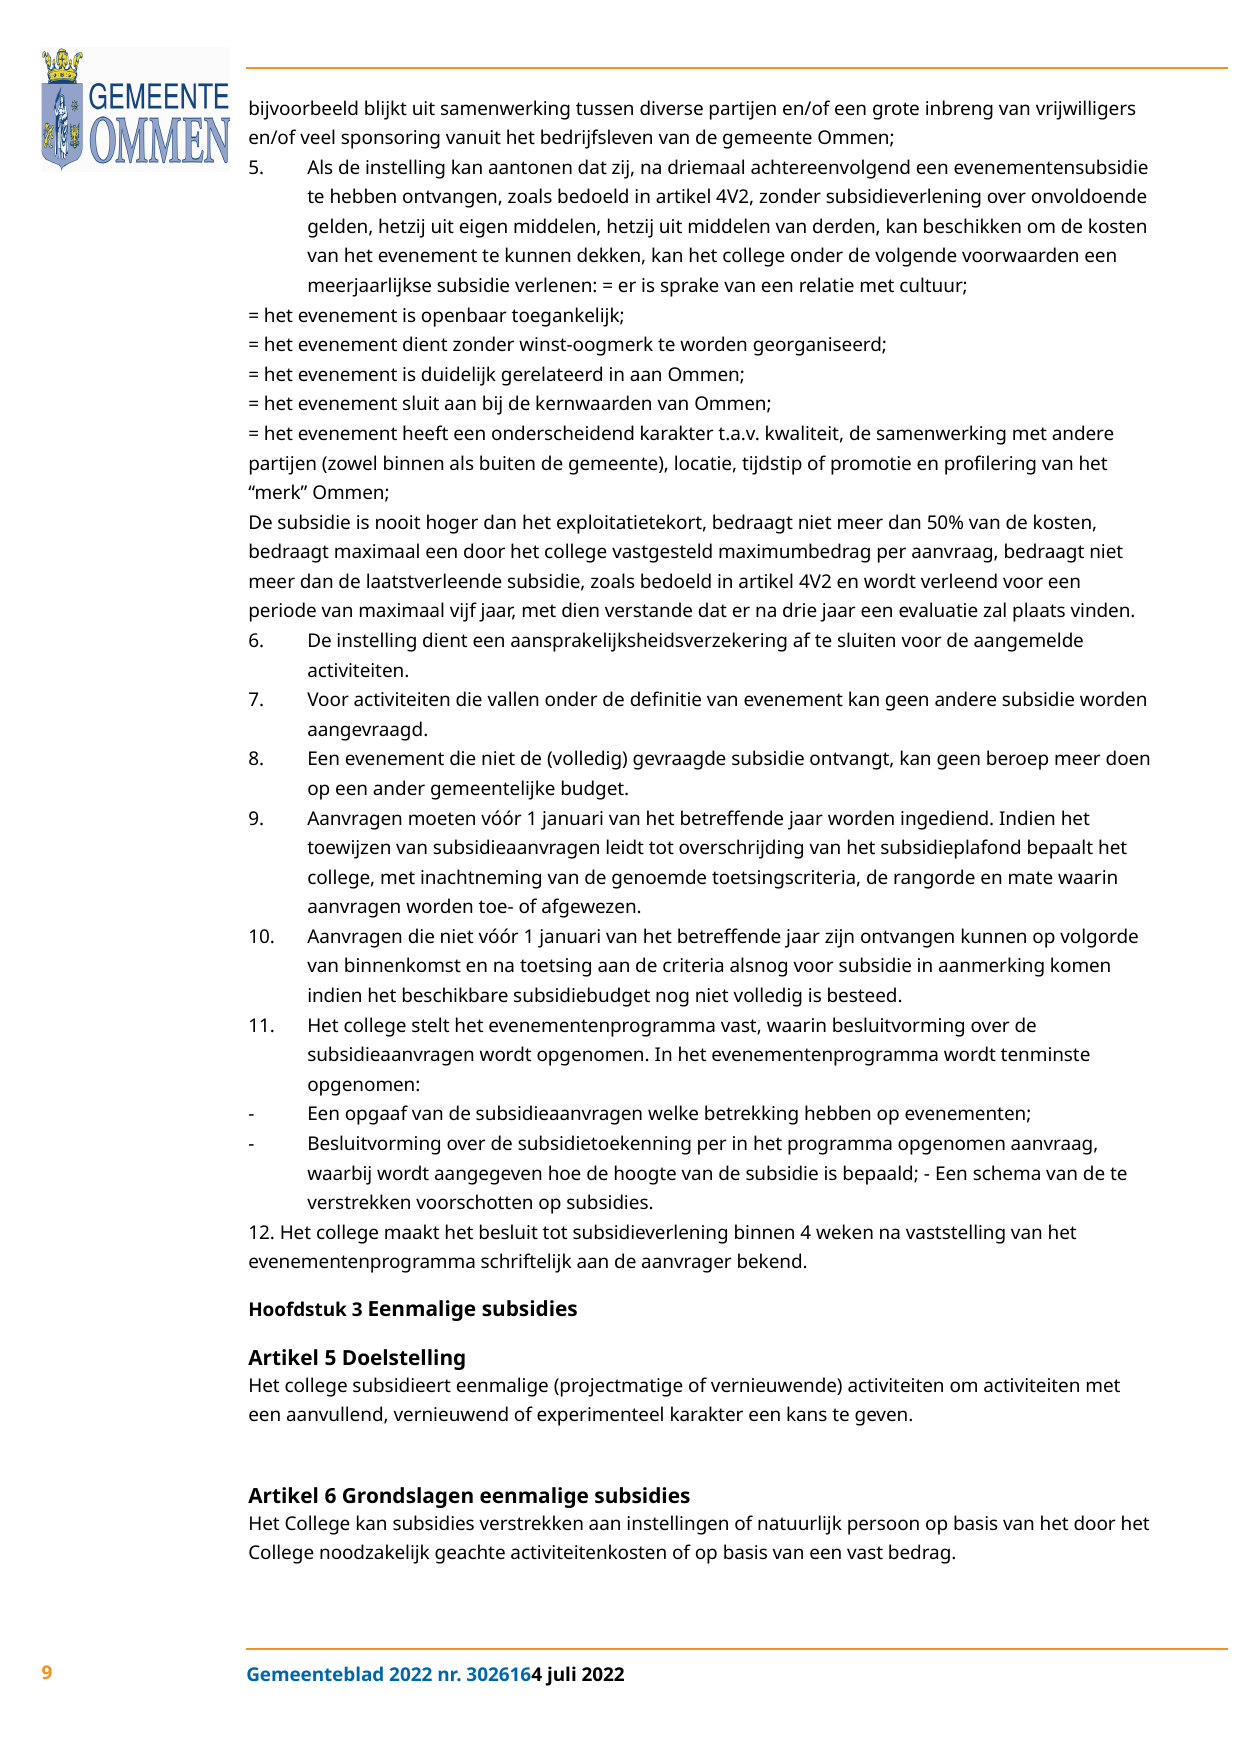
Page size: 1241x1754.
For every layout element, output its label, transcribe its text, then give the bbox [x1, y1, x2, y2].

text bijvoorbeeld blijkt uit samenwerking tussen diverse partijen en/of een grote inbreng van vrijwilligers en/of veel sponsoring vanuit het bedrijfsleven van de gemeente Ommen; [248, 95, 1152, 150]
text = het evenement is openbaar toegankelijk; [248, 302, 1152, 328]
list Een opgaaf van de subsidieaanvragen welke betrekking hebben op evenementen; [248, 1101, 1152, 1126]
list Als de instelling kan aantonen dat zij, na driemaal achtereenvolgend een evenementensubsidie te hebben ontvangen, zoals bedoeld in artikel 4V2, zonder subsidieverlening over onvoldoende gelden, hetzij uit eigen middelen, hetzij uit middelen van derden, kan beschikken om de kosten van het evenement te kunnen dekken, kan het college onder de volgende voorwaarden een meerjaarlijkse subsidie verlenen: = er is sprake van een relatie met cultuur; [248, 154, 1152, 298]
picture [41, 47, 231, 172]
text 12. Het college maakt het besluit tot subsidieverlening binnen 4 weken na vaststelling van het evenementenprogramma schriftelijk aan de aanvrager bekend. [248, 1219, 1152, 1274]
text Het college subsidieert eenmalige (projectmatige of vernieuwende) activiteiten om activiteiten met een aanvullend, vernieuwend of experimenteel karakter een kans te geven. [248, 1372, 1152, 1427]
list Een evenement die niet de (volledig) gevraagde subsidie ontvangt, kan geen beroep meer doen op een ander gemeentelijke budget. [248, 746, 1152, 801]
text = het evenement heeft een onderscheidend karakter t.a.v. kwaliteit, de samenwerking met andere partijen (zowel binnen als buiten de gemeente), locatie, tijdstip of promotie en profilering van het “merk” Ommen; [248, 420, 1152, 505]
list Aanvragen die niet vóór 1 januari van het betreffende jaar zijn ontvangen kunnen op volgorde van binnenkomst en na toetsing aan de criteria alsnog voor subsidie in aanmerking komen indien het beschikbare subsidiebudget nog niet volledig is besteed. [248, 923, 1152, 1008]
text = het evenement is duidelijk gerelateerd in aan Ommen; [248, 361, 1152, 387]
list Besluitvorming over de subsidietoekenning per in het programma opgenomen aanvraag, waarbij wordt aangegeven hoe de hoogte van de subsidie is bepaald; - Een schema van de te verstrekken voorschotten op subsidies. [248, 1130, 1152, 1215]
text = het evenement dient zonder winst-oogmerk te worden georganiseerd; [248, 331, 1152, 357]
list Aanvragen moeten vóór 1 januari van het betreffende jaar worden ingediend. Indien het toewijzen van subsidieaanvragen leidt tot overschrijding van het subsidieplafond bepaalt het college, met inachtneming van de genoemde toetsingscriteria, de rangorde en mate waarin aanvragen worden toe- of afgewezen. [248, 805, 1152, 919]
text Het College kan subsidies verstrekken aan instellingen of natuurlijk persoon op basis van het door het College noodzakelijk geachte activiteitenkosten of op basis van een vast bedrag. [248, 1510, 1152, 1565]
text Artikel 5 Doelstelling [248, 1343, 1152, 1372]
list De instelling dient een aansprakelijksheidsverzekering af te sluiten voor de aangemelde activiteiten. [248, 627, 1152, 683]
list Het college stelt het evenementenprogramma vast, waarin besluitvorming over de subsidieaanvragen wordt opgenomen. In het evenementenprogramma wordt tenminste opgenomen: [248, 1012, 1152, 1097]
text Artikel 6 Grondslagen eenmalige subsidies [248, 1481, 1152, 1510]
list Voor activiteiten die vallen onder de definitie van evenement kan geen andere subsidie worden aangevraagd. [248, 686, 1152, 742]
text Hoofdstuk 3 Eenmalige subsidies [248, 1294, 1152, 1323]
text De subsidie is nooit hoger dan het exploitatietekort, bedraagt niet meer dan 50% van de kosten, bedraagt maximaal een door het college vastgesteld maximumbedrag per aanvraag, bedraagt niet meer dan de laatstverleende subsidie, zoals bedoeld in artikel 4V2 en wordt verleend voor een periode van maximaal vijf jaar, met dien verstande dat er na drie jaar een evaluatie zal plaats vinden. [248, 509, 1152, 623]
text = het evenement sluit aan bij de kernwaarden van Ommen; [248, 391, 1152, 416]
